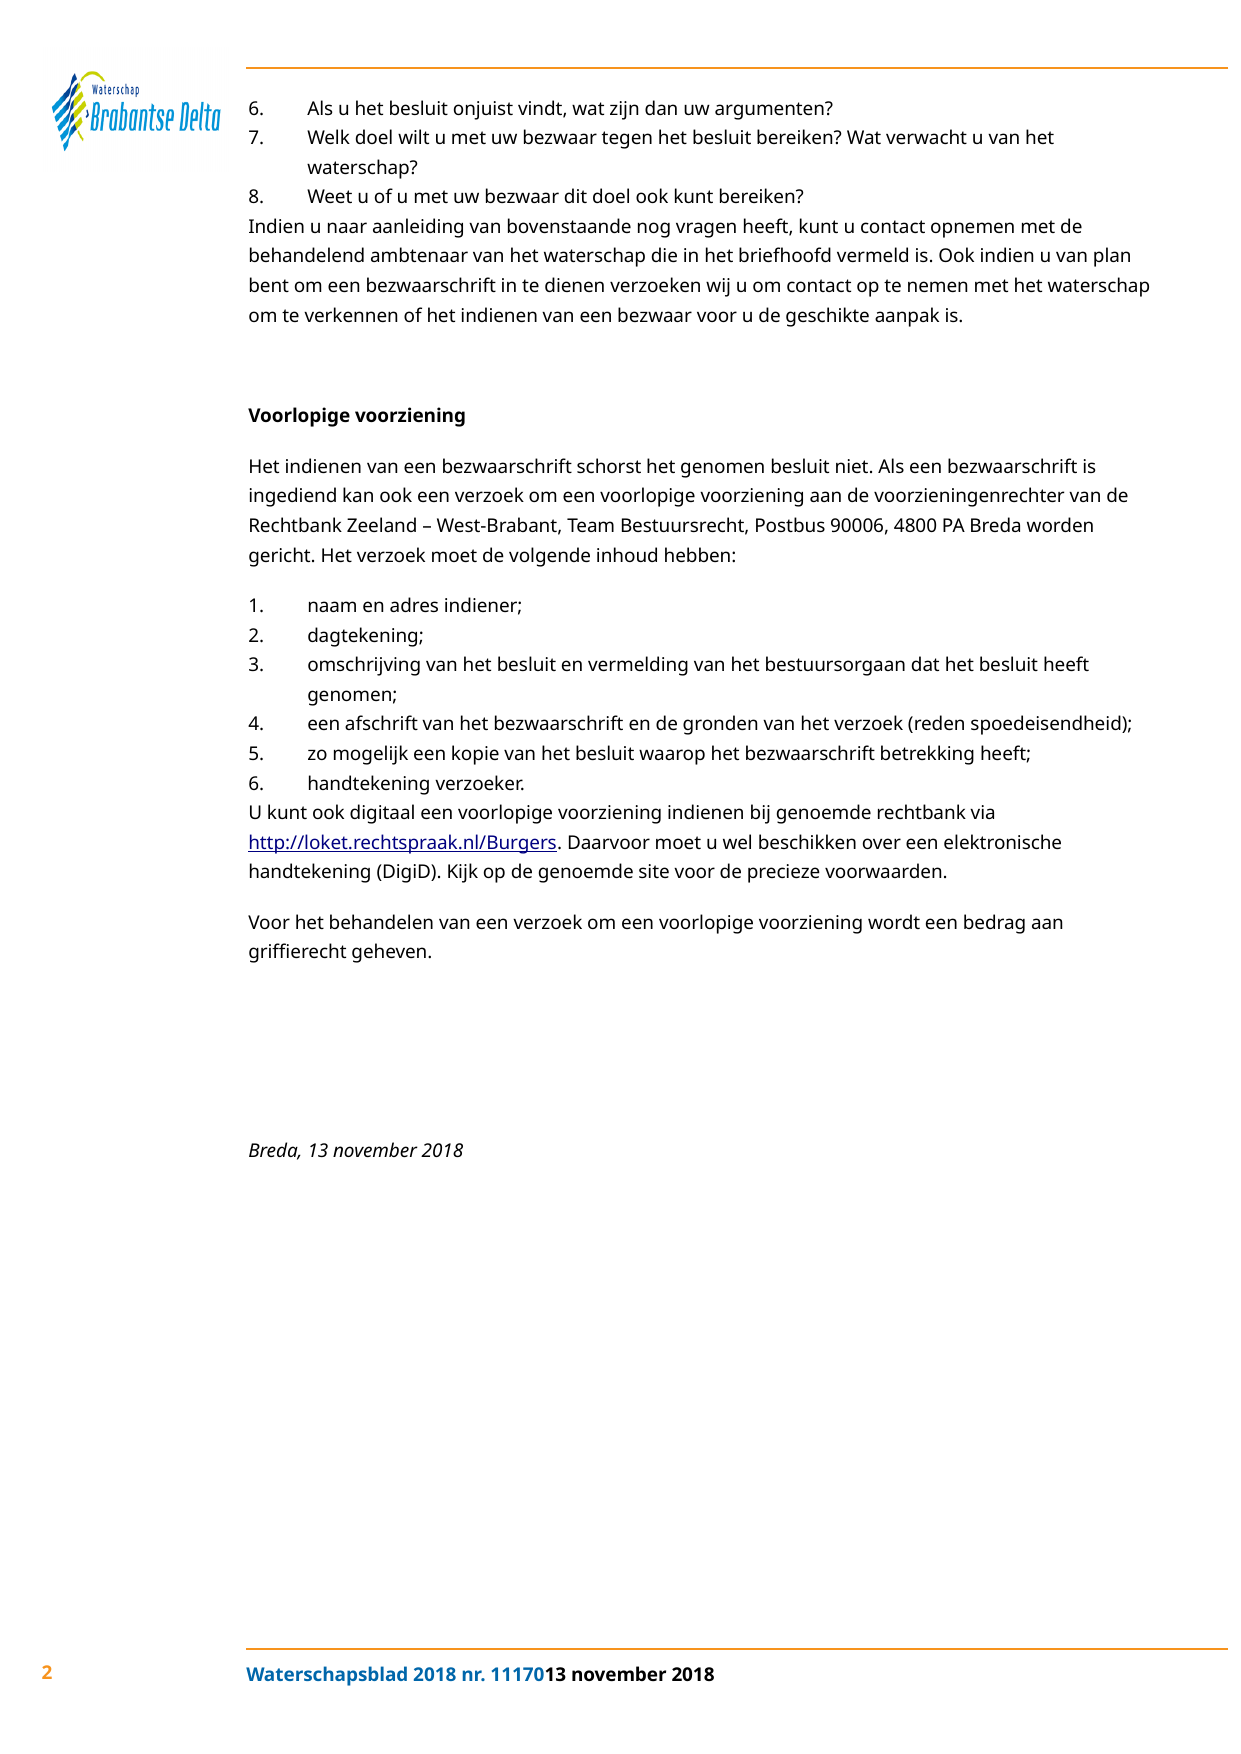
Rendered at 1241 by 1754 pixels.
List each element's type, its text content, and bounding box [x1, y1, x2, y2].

list omschrijving van het besluit en vermelding van het bestuursorgaan dat het besluit heeft genomen; [248, 651, 1152, 707]
text Indien u naar aanleiding van bovenstaande nog vragen heeft, kunt u contact opnemen met de behandelend ambtenaar van het waterschap die in het briefhoofd vermeld is. Ook indien u van plan bent om een bezwaarschrift in te dienen verzoeken wij u om contact op te nemen met het waterschap om te verkennen of het indienen van een bezwaar voor u de geschikte aanpak is. [248, 213, 1152, 328]
text U kunt ook digitaal een voorlopige voorziening indienen bij genoemde rechtbank via http://loket.rechtspraak.nl/Burgers. Daarvoor moet u wel beschikken over een elektronische handtekening (DigiD). Kijk op de genoemde site voor de precieze voorwaarden. [248, 799, 1152, 884]
list een afschrift van het bezwaarschrift en de gronden van het verzoek (reden spoedeisendheid); [248, 711, 1152, 736]
list naam en adres indiener; [248, 592, 1152, 618]
text Het indienen van een bezwaarschrift schorst het genomen besluit niet. Als een bezwaarschrift is ingediend kan ook een verzoek om een voorlopige voorziening aan de voorzieningenrechter van de Rechtbank Zeeland – West-Brabant, Team Bestuursrecht, Postbus 90006, 4800 PA Breda worden gericht. Het verzoek moet de volgende inhoud hebben: [248, 453, 1152, 568]
list zo mogelijk een kopie van het besluit waarop het bezwaarschrift betrekking heeft; [248, 740, 1152, 766]
list handtekening verzoeker. [248, 770, 1152, 796]
list Weet u of u met uw bezwaar dit doel ook kunt bereiken? [248, 183, 1152, 209]
text Breda, 13 november 2018 [248, 1138, 1152, 1163]
list dagtekening; [248, 622, 1152, 648]
text Voorlopige voorziening [248, 403, 1152, 428]
list Als u het besluit onjuist vindt, wat zijn dan uw argumenten? [248, 95, 1152, 121]
list Welk doel wilt u met uw bezwaar tegen het besluit bereiken? Wat verwacht u van het waterschap? [248, 124, 1152, 180]
picture [41, 47, 231, 172]
text Voor het behandelen van een verzoek om een voorlopige voorziening wordt een bedrag aan griffierecht geheven. [248, 909, 1152, 964]
